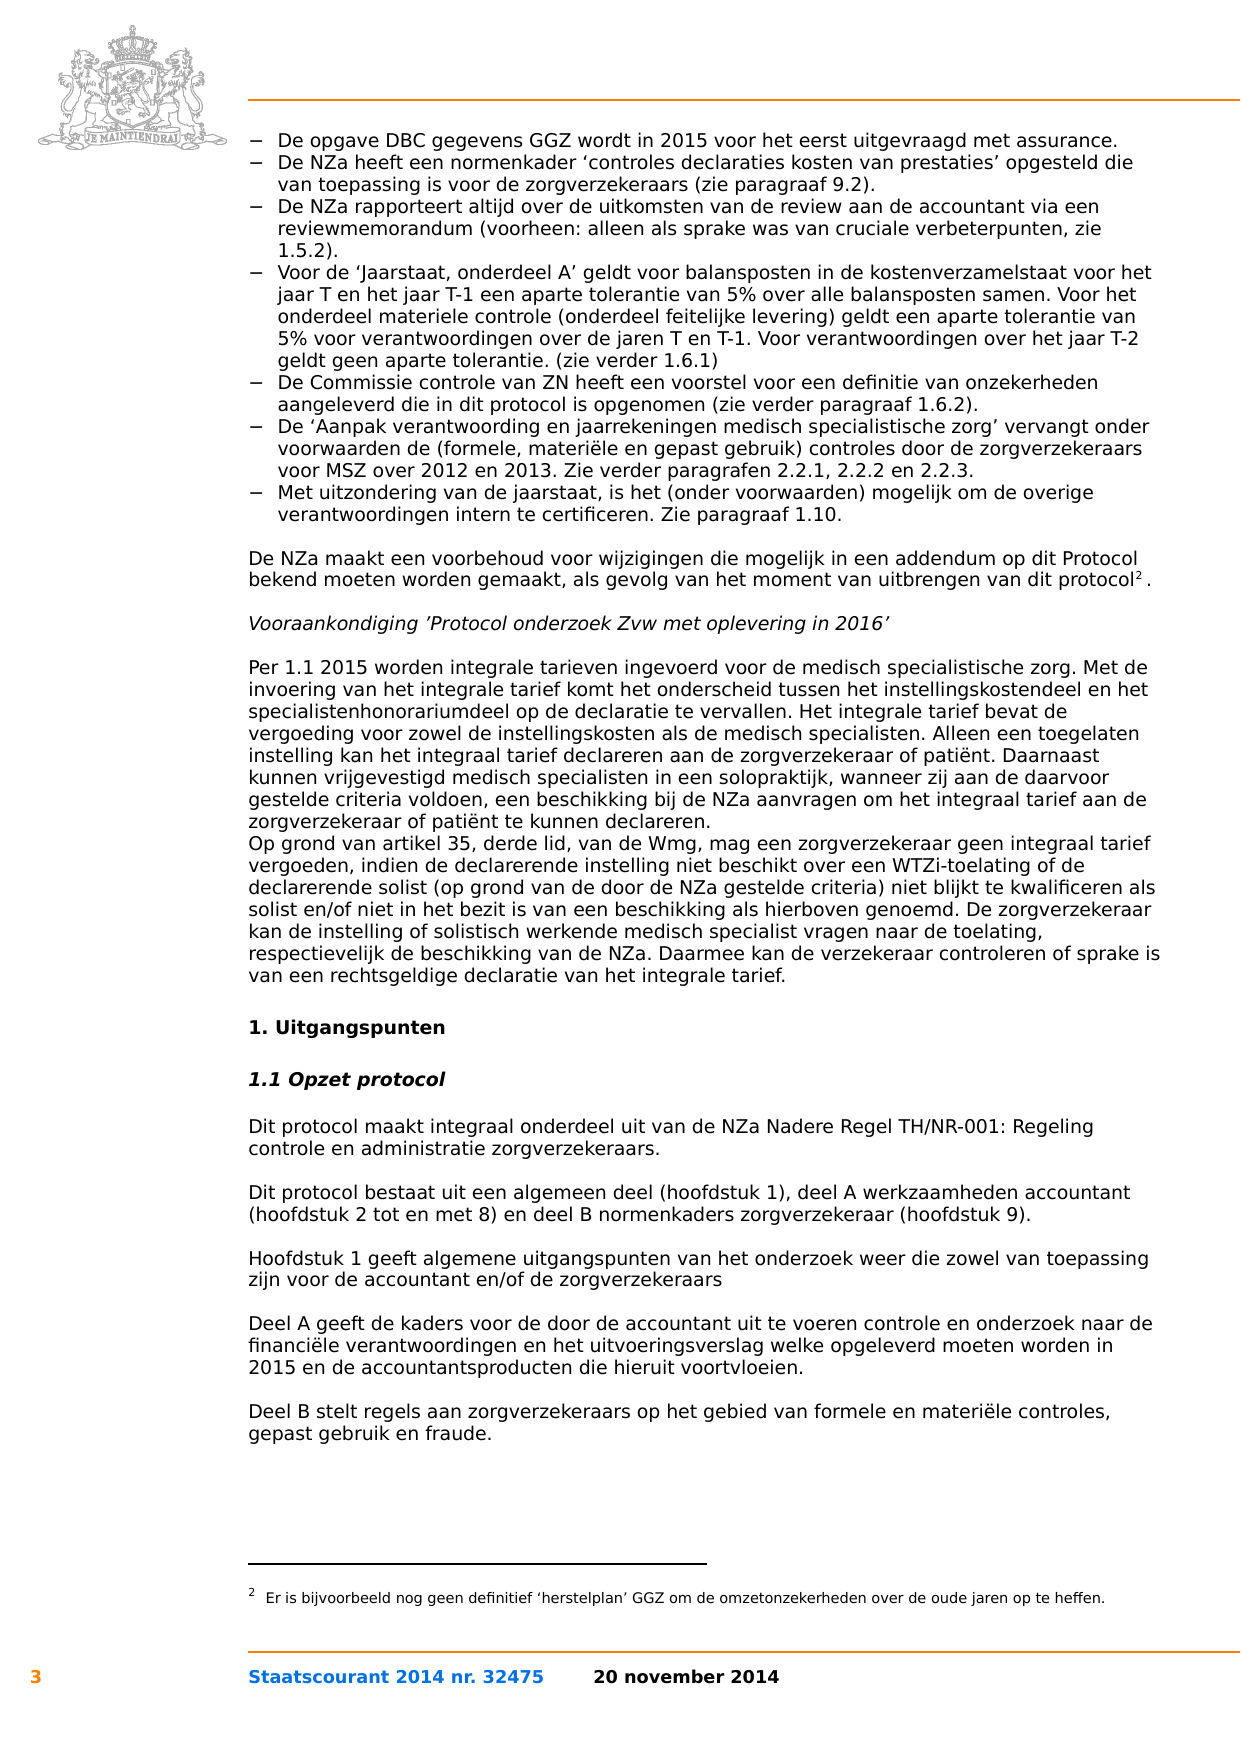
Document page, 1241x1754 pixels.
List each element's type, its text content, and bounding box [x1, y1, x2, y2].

subtitle 1. Uitgangspunten [248, 1017, 1163, 1039]
text − Voor de ‘Jaarstaat, onderdeel A’ geldt voor balansposten in de kostenverzamelstaat voor het jaar T en het jaar T-1 een aparte tolerantie van 5% over alle balansposten samen. Voor het onderdeel materiele controle (onderdeel feitelijke levering) geldt een aparte tolerantie van 5% voor verantwoordingen over de jaren T en T-1. Voor verantwoordingen over het jaar T-2 geldt geen aparte tolerantie. (zie verder 1.6.1) [248, 262, 1163, 372]
text De NZa maakt een voorbehoud voor wijzigingen die mogelijk in een addendum op dit Protocol bekend moeten worden gemaakt, als gevolg van het moment van uitbrengen van dit protocol. [248, 547, 1163, 591]
text Per 1.1 2015 worden integrale tarieven ingevoerd voor de medisch specialistische zorg. Met de invoering van het integrale tarief komt het onderscheid tussen het instellingskostendeel en het specialistenhonorariumdeel op de declaratie te vervallen. Het integrale tarief bevat de vergoeding voor zowel de instellingskosten als de medisch specialisten. Alleen een toegelaten instelling kan het integraal tarief declareren aan de zorgverzekeraar of patiënt. Daarnaast kunnen vrijgevestigd medisch specialisten in een solopraktijk, wanneer zij aan de daarvoor gestelde criteria voldoen, een beschikking bij de NZa aanvragen om het integraal tarief aan de zorgverzekeraar of patiënt te kunnen declareren. [248, 657, 1163, 833]
subtitle Vooraankondiging ’Protocol onderzoek Zvw met oplevering in 2016’ [248, 613, 1163, 635]
text − De opgave DBC gegevens GGZ wordt in 2015 voor het eerst uitgevraagd met assurance. [248, 130, 1163, 152]
text − De Commissie controle van ZN heeft een voorstel voor een definitie van onzekerheden aangeleverd die in dit protocol is opgenomen (zie verder paragraaf 1.6.2). [248, 372, 1163, 416]
text Er is bijvoorbeeld nog geen definitief ‘herstelplan’ GGZ om de omzetonzekerheden over de oude jaren op te heffen. [248, 1586, 1163, 1608]
text − Met uitzondering van de jaarstaat, is het (onder voorwaarden) mogelijk om de overige verantwoordingen intern te certificeren. Zie paragraaf 1.10. [248, 482, 1163, 526]
text − De ‘Aanpak verantwoording en jaarrekeningen medisch specialistische zorg’ vervangt onder voorwaarden de (formele, materiële en gepast gebruik) controles door de zorgverzekeraars voor MSZ over 2012 en 2013. Zie verder paragrafen 2.2.1, 2.2.2 en 2.2.3. [248, 416, 1163, 482]
text Hoofdstuk 1 geeft algemene uitgangspunten van het onderzoek weer die zowel van toepassing zijn voor de accountant en/of de zorgverzekeraars [248, 1247, 1163, 1291]
text − De NZa rapporteert altijd over de uitkomsten van de review aan de accountant via een reviewmemorandum (voorheen: alleen als sprake was van cruciale verbeterpunten, zie 1.5.2). [248, 196, 1163, 262]
picture [38, 25, 227, 150]
text Dit protocol bestaat uit een algemeen deel (hoofdstuk 1), deel A werkzaamheden accountant (hoofdstuk 2 tot en met 8) en deel B normenkaders zorgverzekeraar (hoofdstuk 9). [248, 1182, 1163, 1226]
text Dit protocol maakt integraal onderdeel uit van de NZa Nadere Regel TH/NR-001: Regeling controle en administratie zorgverzekeraars. [248, 1116, 1163, 1160]
text − De NZa heeft een normenkader ‘controles declaraties kosten van prestaties’ opgesteld die van toepassing is voor de zorgverzekeraars (zie paragraaf 9.2). [248, 152, 1163, 196]
text Deel B stelt regels aan zorgverzekeraars op het gebied van formele en materiële controles, gepast gebruik en fraude. [248, 1401, 1163, 1445]
text Op grond van artikel 35, derde lid, van de Wmg, mag een zorgverzekeraar geen integraal tarief vergoeden, indien de declarerende instelling niet beschikt over een WTZi-toelating of de declarerende solist (op grond van de door de NZa gestelde criteria) niet blijkt te kwalificeren als solist en/of niet in het bezit is van een beschikking als hierboven genoemd. De zorgverzekeraar kan de instelling of solistisch werkende medisch specialist vragen naar de toelating, respectievelijk de beschikking van de NZa. Daarmee kan de verzekeraar controleren of sprake is van een rechtsgeldige declaratie van het integrale tarief. [248, 833, 1163, 987]
text Deel A geeft de kaders voor de door de accountant uit te voeren controle en onderzoek naar de financiële verantwoordingen en het uitvoeringsverslag welke opgeleverd moeten worden in 2015 en de accountantsproducten die hieruit voortvloeien. [248, 1313, 1163, 1379]
subtitle 1.1 Opzet protocol [248, 1069, 1163, 1091]
